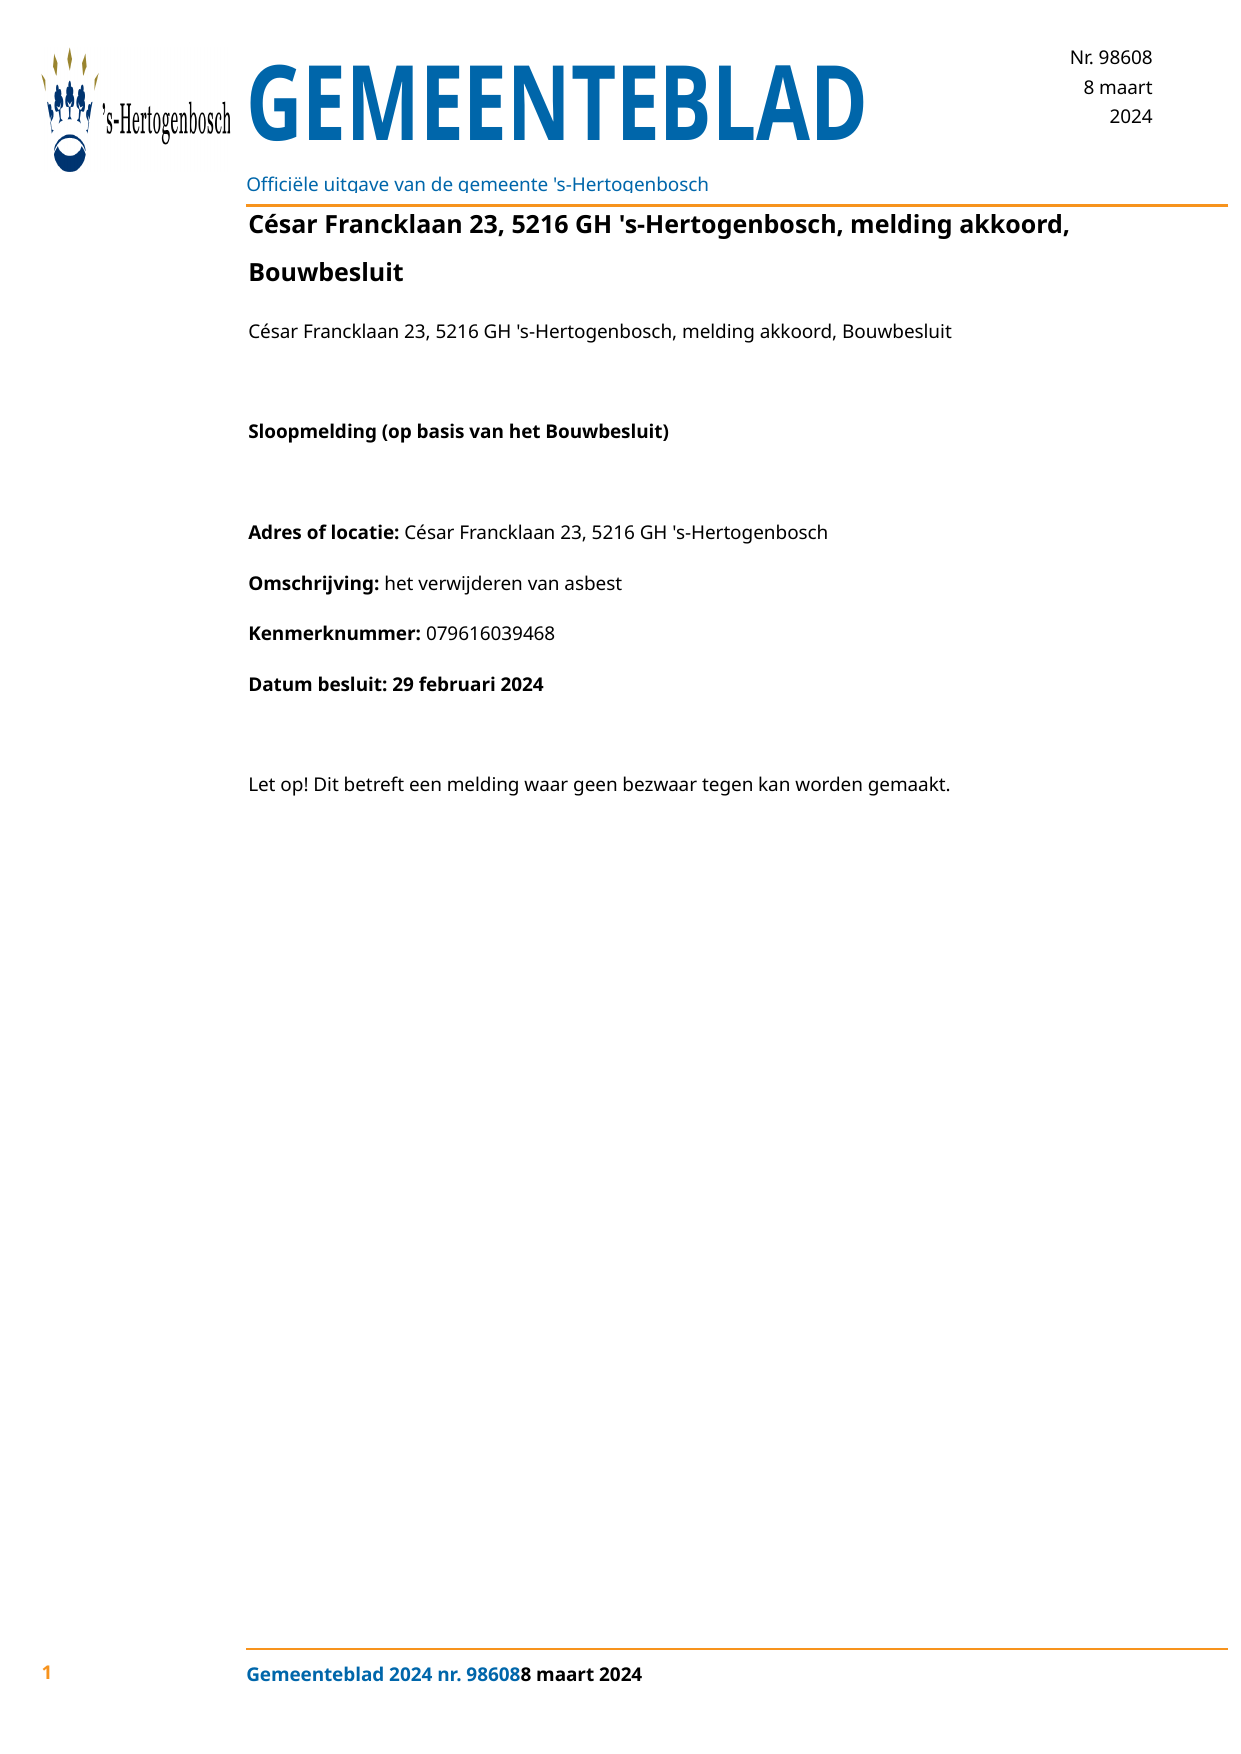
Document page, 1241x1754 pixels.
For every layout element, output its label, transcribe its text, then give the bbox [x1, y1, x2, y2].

text Let op! Dit betreft een melding waar geen bezwaar tegen kan worden gemaakt. [248, 772, 1152, 797]
text Adres of locatie: César Francklaan 23, 5216 GH 's-Hertogenbosch [248, 519, 1152, 545]
text Kenmerknummer: 079616039468 [248, 620, 1152, 646]
text Omschrijving: het verwijderen van asbest [248, 570, 1152, 596]
text Sloopmelding (op basis van het Bouwbesluit) [248, 419, 1152, 444]
text César Francklaan 23, 5216 GH 's-Hertogenbosch, melding akkoord, Bouwbesluit [248, 318, 1152, 344]
picture [41, 47, 231, 172]
text Datum besluit: 29 februari 2024 [248, 671, 1152, 697]
text César Francklaan 23, 5216 GH 's-Hertogenbosch, melding akkoord, Bouwbesluit [248, 207, 1152, 288]
